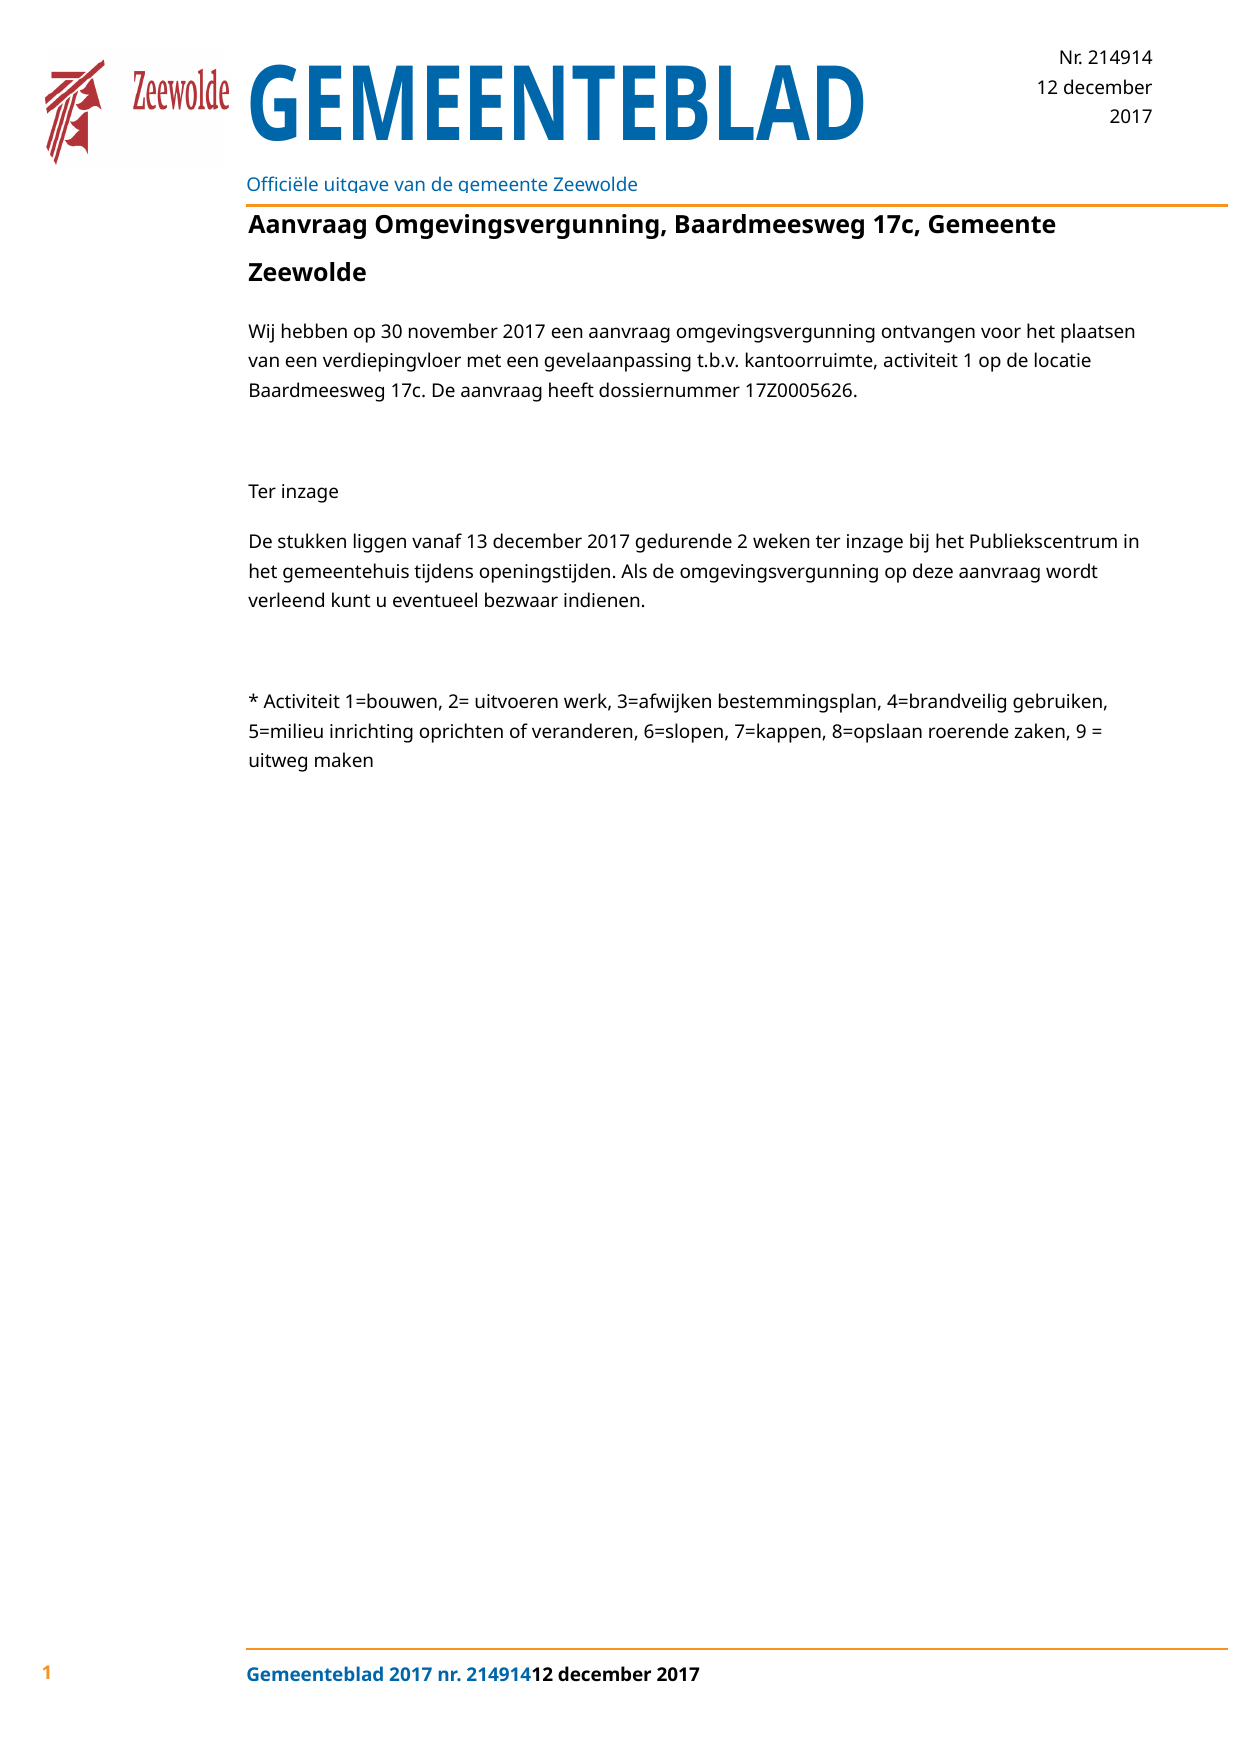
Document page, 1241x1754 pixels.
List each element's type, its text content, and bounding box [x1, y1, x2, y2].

text Wij hebben op 30 november 2017 een aanvraag omgevingsvergunning ontvangen voor het plaatsen van een verdiepingvloer met een gevelaanpassing t.b.v. kantoorruimte, activiteit 1 op de locatie Baardmeesweg 17c. De aanvraag heeft dossiernummer 17Z0005626. [248, 318, 1152, 403]
text Aanvraag Omgevingsvergunning, Baardmeesweg 17c, Gemeente Zeewolde [248, 207, 1152, 288]
text * Activiteit 1=bouwen, 2= uitvoeren werk, 3=afwijken bestemmingsplan, 4=brandveilig gebruiken, 5=milieu inrichting oprichten of veranderen, 6=slopen, 7=kappen, 8=opslaan roerende zaken, 9 = uitweg maken [248, 688, 1152, 773]
text Ter inzage [248, 478, 1152, 504]
picture [41, 47, 231, 172]
text De stukken liggen vanaf 13 december 2017 gedurende 2 weken ter inzage bij het Publiekscentrum in het gemeentehuis tijdens openingstijden. Als de omgevingsvergunning op deze aanvraag wordt verleend kunt u eventueel bezwaar indienen. [248, 528, 1152, 613]
